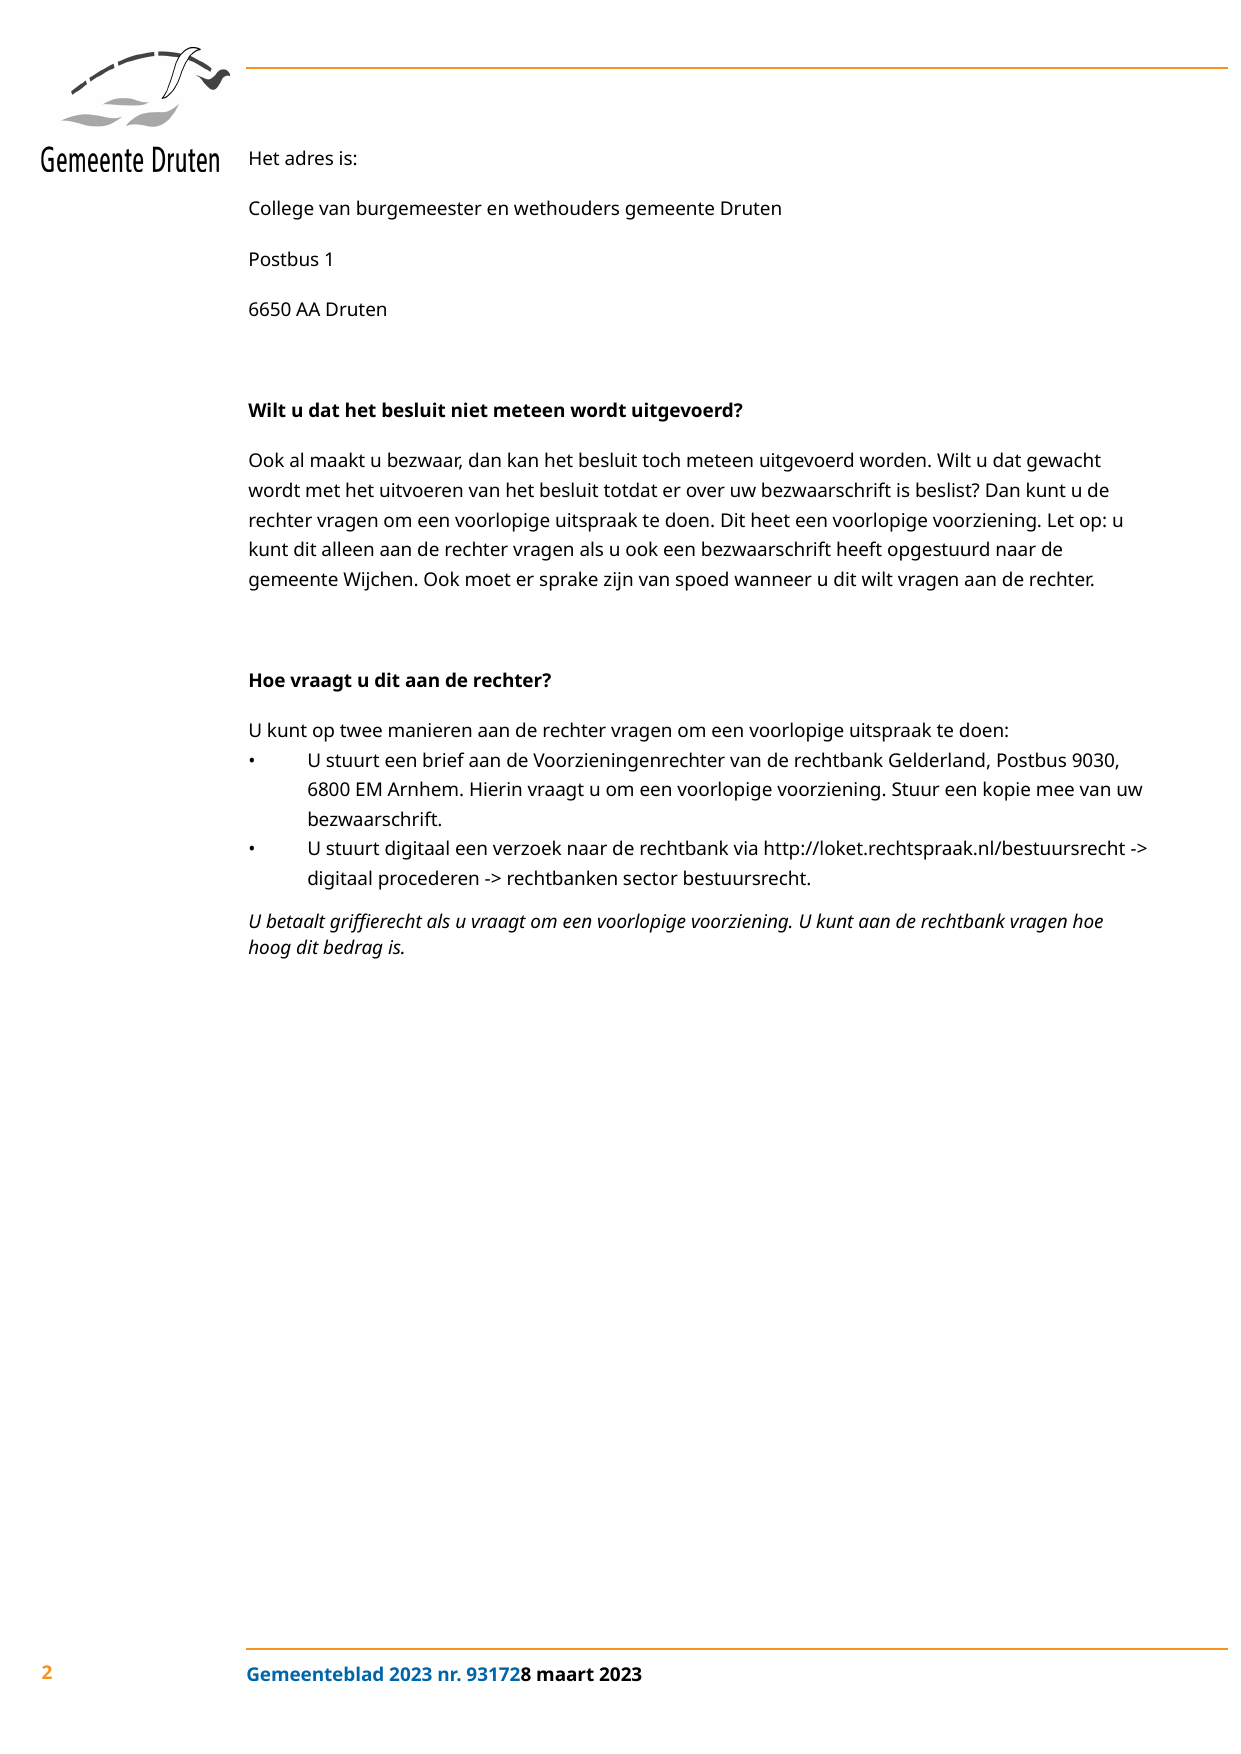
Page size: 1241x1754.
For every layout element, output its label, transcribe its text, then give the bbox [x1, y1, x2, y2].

text Hoe vraagt u dit aan de rechter? [248, 667, 1152, 693]
text Postbus 1 [248, 246, 1152, 272]
list U stuurt digitaal een verzoek naar de rechtbank via http://loket.rechtspraak.nl/bestuursrecht -> digitaal procederen -> rechtbanken sector bestuursrecht. [248, 836, 1152, 891]
list U stuurt een brief aan de Voorzieningenrechter van de rechtbank Gelderland, Postbus 9030, 6800 EM Arnhem. Hierin vraagt u om een voorlopige voorziening. Stuur een kopie mee van uw bezwaarschrift. [248, 747, 1152, 832]
text U kunt op twee manieren aan de rechter vragen om een voorlopige uitspraak te doen: [248, 717, 1152, 743]
text Ook al maakt u bezwaar, dan kan het besluit toch meteen uitgevoerd worden. Wilt u dat gewacht wordt met het uitvoeren van het besluit totdat er over uw bezwaarschrift is beslist? Dan kunt u de rechter vragen om een voorlopige uitspraak te doen. Dit heet een voorlopige voorziening. Let op: u kunt dit alleen aan de rechter vragen als u ook een bezwaarschrift heeft opgestuurd naar de gemeente Wijchen. Ook moet er sprake zijn van spoed wanneer u dit wilt vragen aan de rechter. [248, 448, 1152, 592]
text College van burgemeester en wethouders gemeente Druten [248, 196, 1152, 221]
text 6650 AA Druten [248, 296, 1152, 322]
text Wilt u dat het besluit niet meteen wordt uitgevoerd? [248, 397, 1152, 423]
text U betaalt griffierecht als u vraagt om een voorlopige voorziening. U kunt aan de rechtbank vragen hoe hoog dit bedrag is. [248, 908, 1152, 960]
picture [41, 47, 231, 172]
text Het adres is: [248, 145, 1152, 171]
